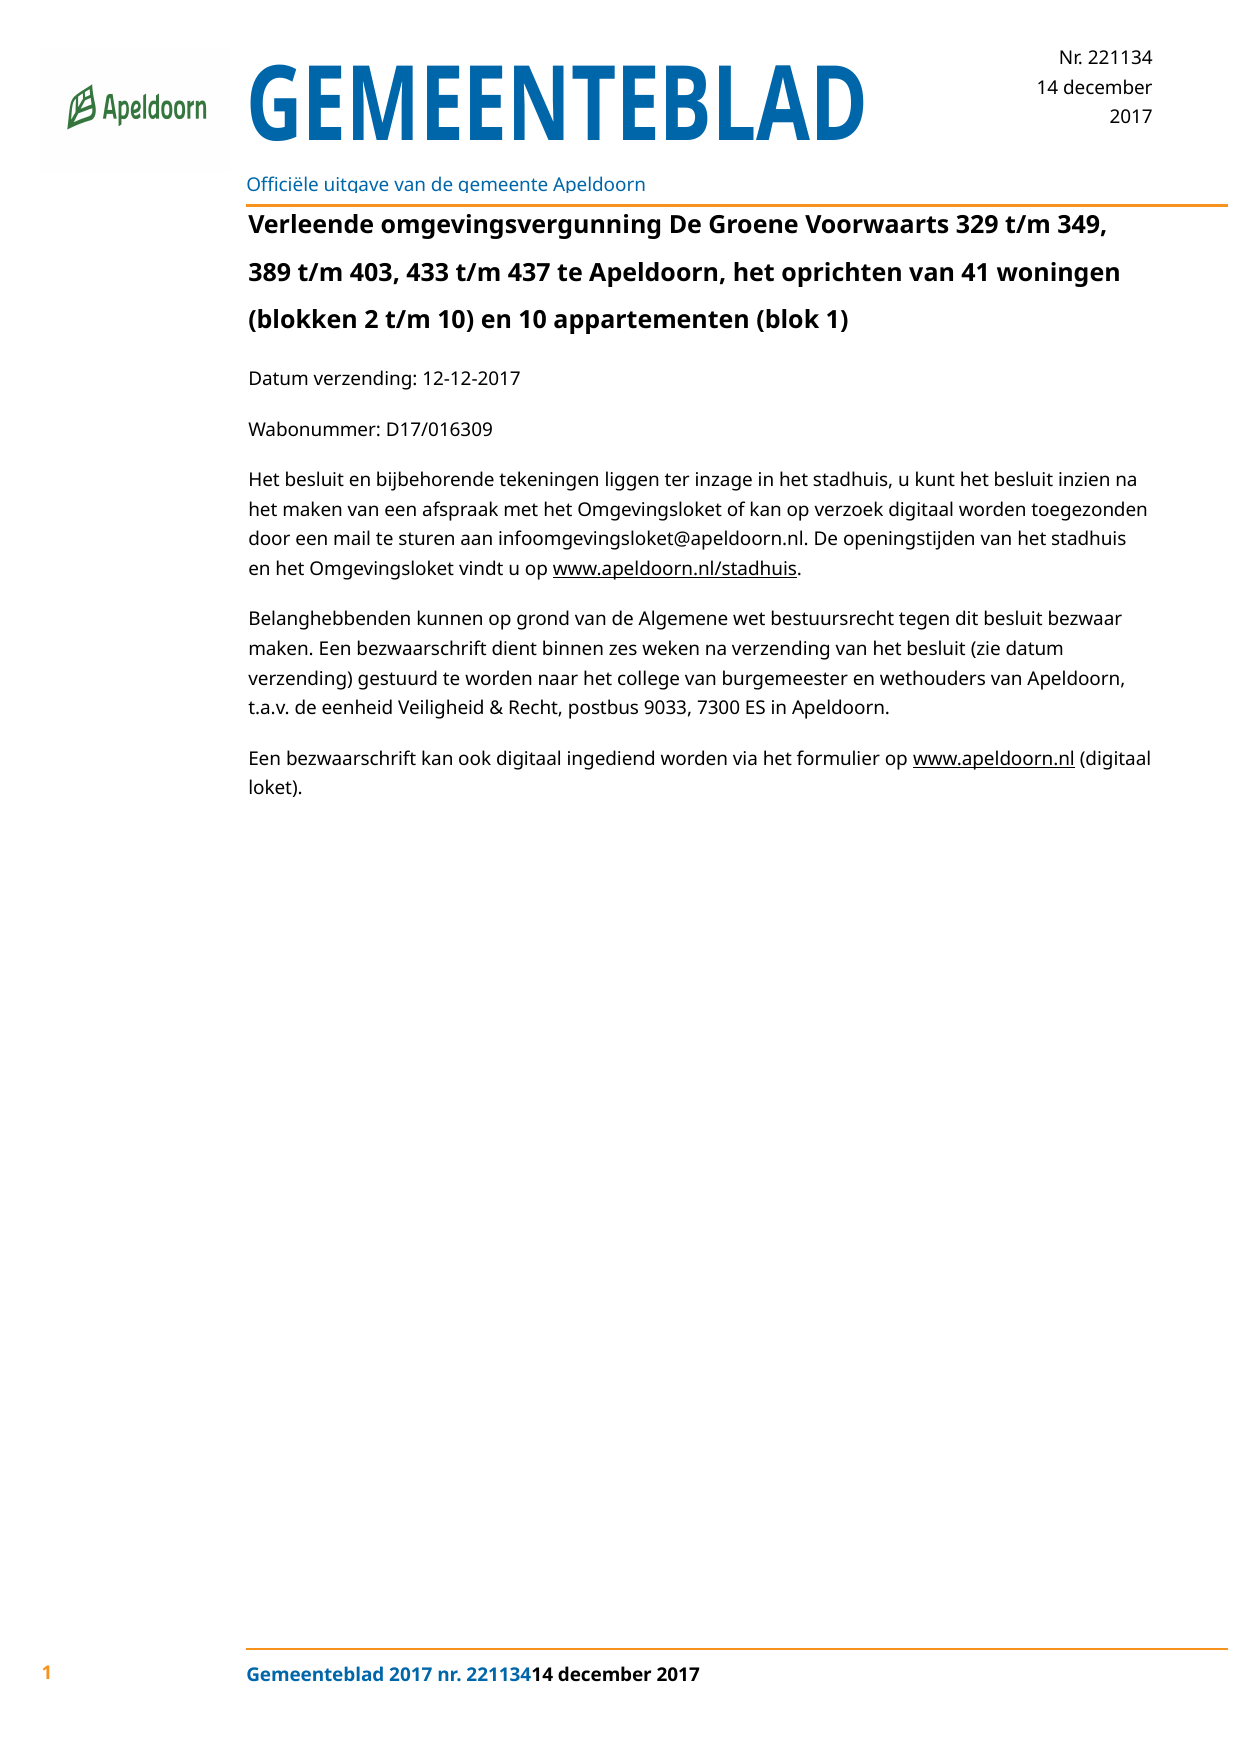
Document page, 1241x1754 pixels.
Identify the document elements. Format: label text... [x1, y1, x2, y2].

text Belanghebbenden kunnen op grond van de Algemene wet bestuursrecht tegen dit besluit bezwaar maken. Een bezwaarschrift dient binnen zes weken na verzending van het besluit (zie datum verzending) gestuurd te worden naar het college van burgemeester en wethouders van Apeldoorn, t.a.v. de eenheid Veiligheid & Recht, postbus 9033, 7300 ES in Apeldoorn. [248, 606, 1152, 720]
text Datum verzending: 12-12-2017 [248, 366, 1152, 391]
picture [41, 47, 231, 172]
text Verleende omgevingsvergunning De Groene Voorwaarts 329 t/m 349, 389 t/m 403, 433 t/m 437 te Apeldoorn, het oprichten van 41 woningen (blokken 2 t/m 10) en 10 appartementen (blok 1) [248, 207, 1152, 336]
text Wabonummer: D17/016309 [248, 416, 1152, 442]
text Een bezwaarschrift kan ook digitaal ingediend worden via het formulier op www.apeldoorn.nl (digitaal loket). [248, 745, 1152, 800]
text Het besluit en bijbehorende tekeningen liggen ter inzage in het stadhuis, u kunt het besluit inzien na het maken van een afspraak met het Omgevingsloket of kan op verzoek digitaal worden toegezonden door een mail te sturen aan infoomgevingsloket@apeldoorn.nl. De openingstijden van het stadhuis en het Omgevingsloket vindt u op www.apeldoorn.nl/stadhuis. [248, 466, 1152, 581]
